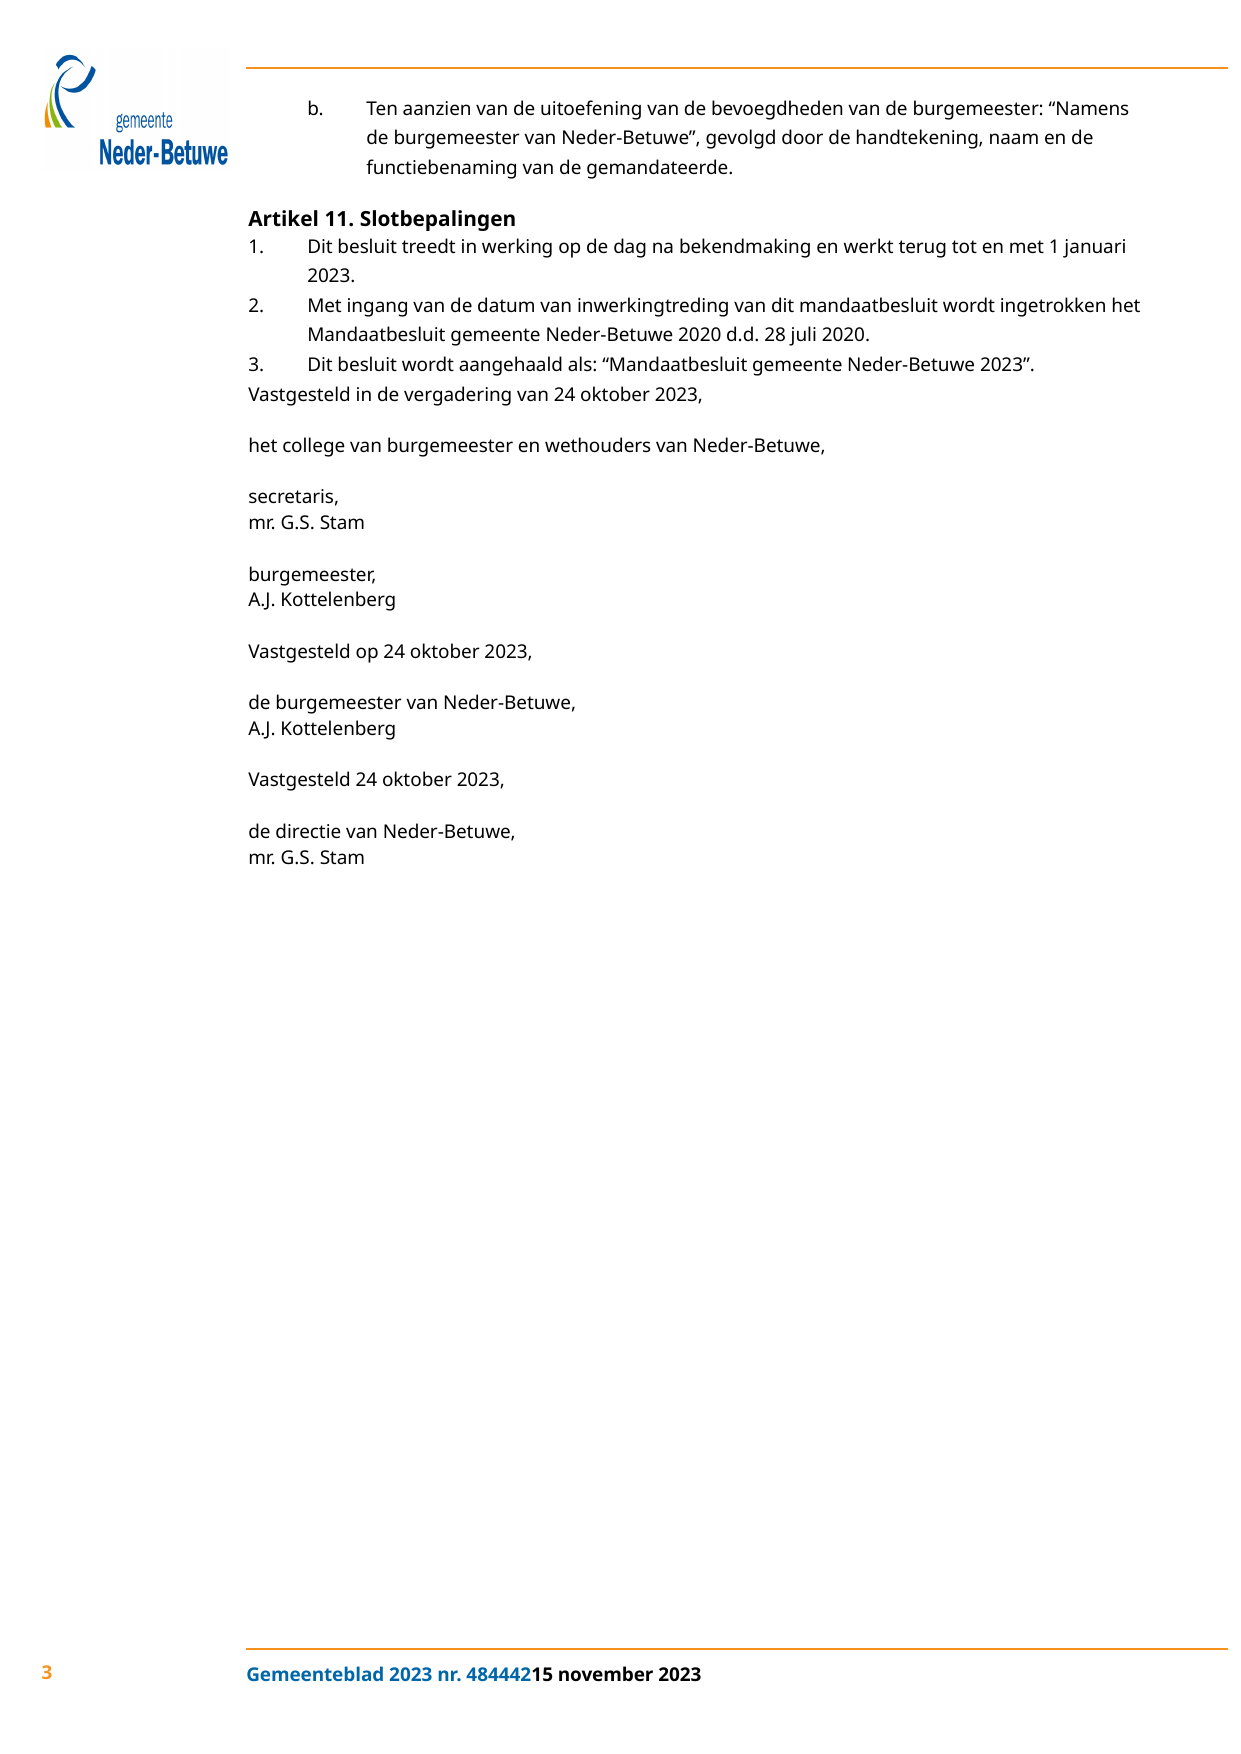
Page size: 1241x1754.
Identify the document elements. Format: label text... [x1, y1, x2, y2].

picture [41, 47, 231, 172]
text Vastgesteld op 24 oktober 2023, [248, 638, 1152, 664]
text het college van burgemeester en wethouders van Neder-Betuwe, [248, 432, 1152, 458]
text de directie van Neder-Betuwe, [248, 818, 1152, 844]
text de burgemeester van Neder-Betuwe, [248, 689, 1152, 715]
text Vastgesteld 24 oktober 2023, [248, 767, 1152, 792]
text burgemeester, [248, 561, 1152, 587]
text mr. G.S. Stam [248, 509, 1152, 535]
list Dit besluit treedt in werking op de dag na bekendmaking en werkt terug tot en met 1 januari 2023. [248, 233, 1152, 288]
text A.J. Kottelenberg [248, 715, 1152, 741]
text secretaris, [248, 484, 1152, 509]
list Met ingang van de datum van inwerkingtreding van dit mandaatbesluit wordt ingetrokken het Mandaatbesluit gemeente Neder-Betuwe 2020 d.d. 28 juli 2020. [248, 292, 1152, 347]
text Artikel 11. Slotbepalingen [248, 204, 1152, 233]
text A.J. Kottelenberg [248, 587, 1152, 612]
list Ten aanzien van de uitoefening van de bevoegdheden van de burgemeester: “Namens de burgemeester van Neder-Betuwe”, gevolgd door de handtekening, naam en de functiebenaming van de gemandateerde. [307, 95, 1152, 180]
list Dit besluit wordt aangehaald als: “Mandaatbesluit gemeente Neder-Betuwe 2023”. [248, 351, 1152, 377]
text mr. G.S. Stam [248, 844, 1152, 869]
text Vastgesteld in de vergadering van 24 oktober 2023, [248, 381, 1152, 406]
